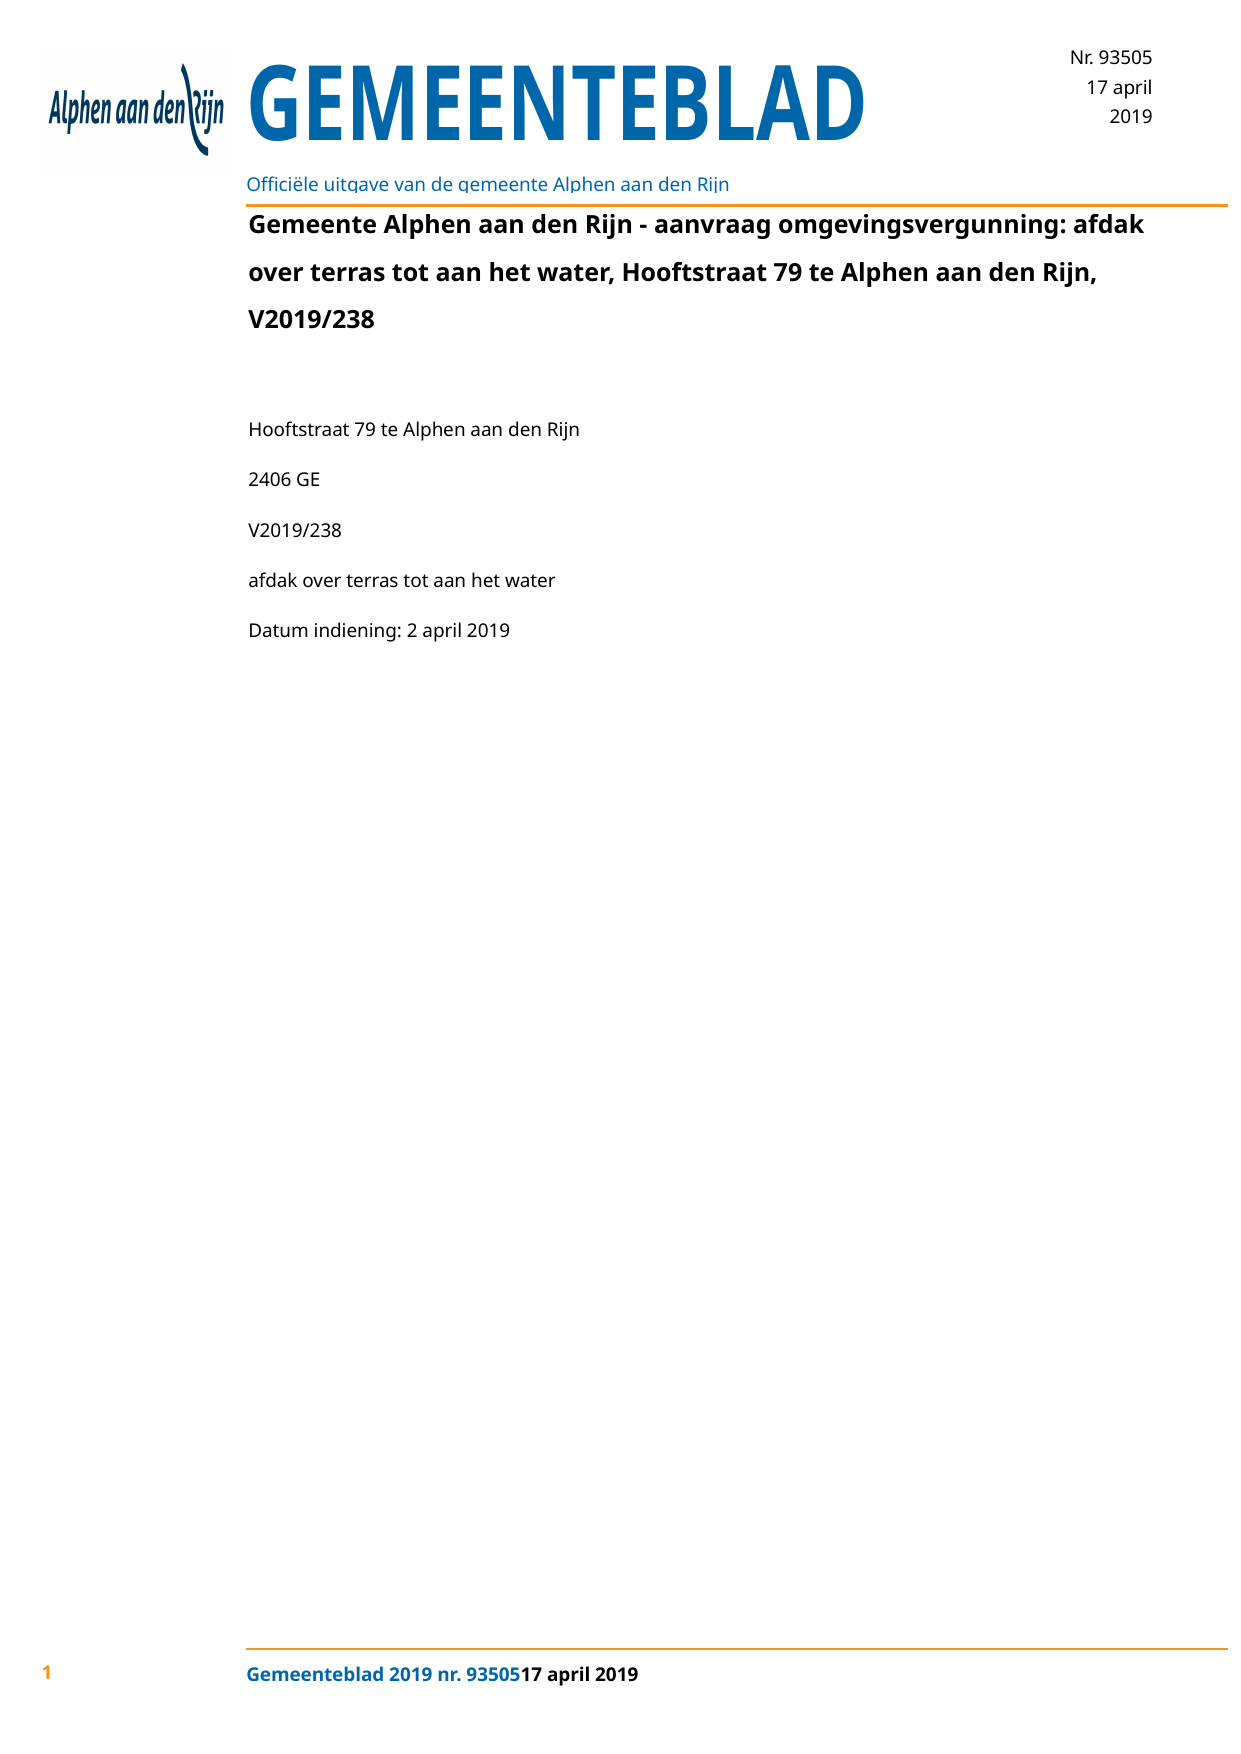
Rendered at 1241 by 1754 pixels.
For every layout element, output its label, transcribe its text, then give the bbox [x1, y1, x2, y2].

text Datum indiening: 2 april 2019 [248, 618, 1152, 643]
text Gemeente Alphen aan den Rijn - aanvraag omgevingsvergunning: afdak over terras tot aan het water, Hooftstraat 79 te Alphen aan den Rijn, V2019/238 [248, 207, 1152, 336]
text afdak over terras tot aan het water [248, 567, 1152, 593]
text 2406 GE [248, 466, 1152, 492]
text V2019/238 [248, 517, 1152, 542]
picture [41, 47, 231, 172]
text Hooftstraat 79 te Alphen aan den Rijn [248, 416, 1152, 442]
